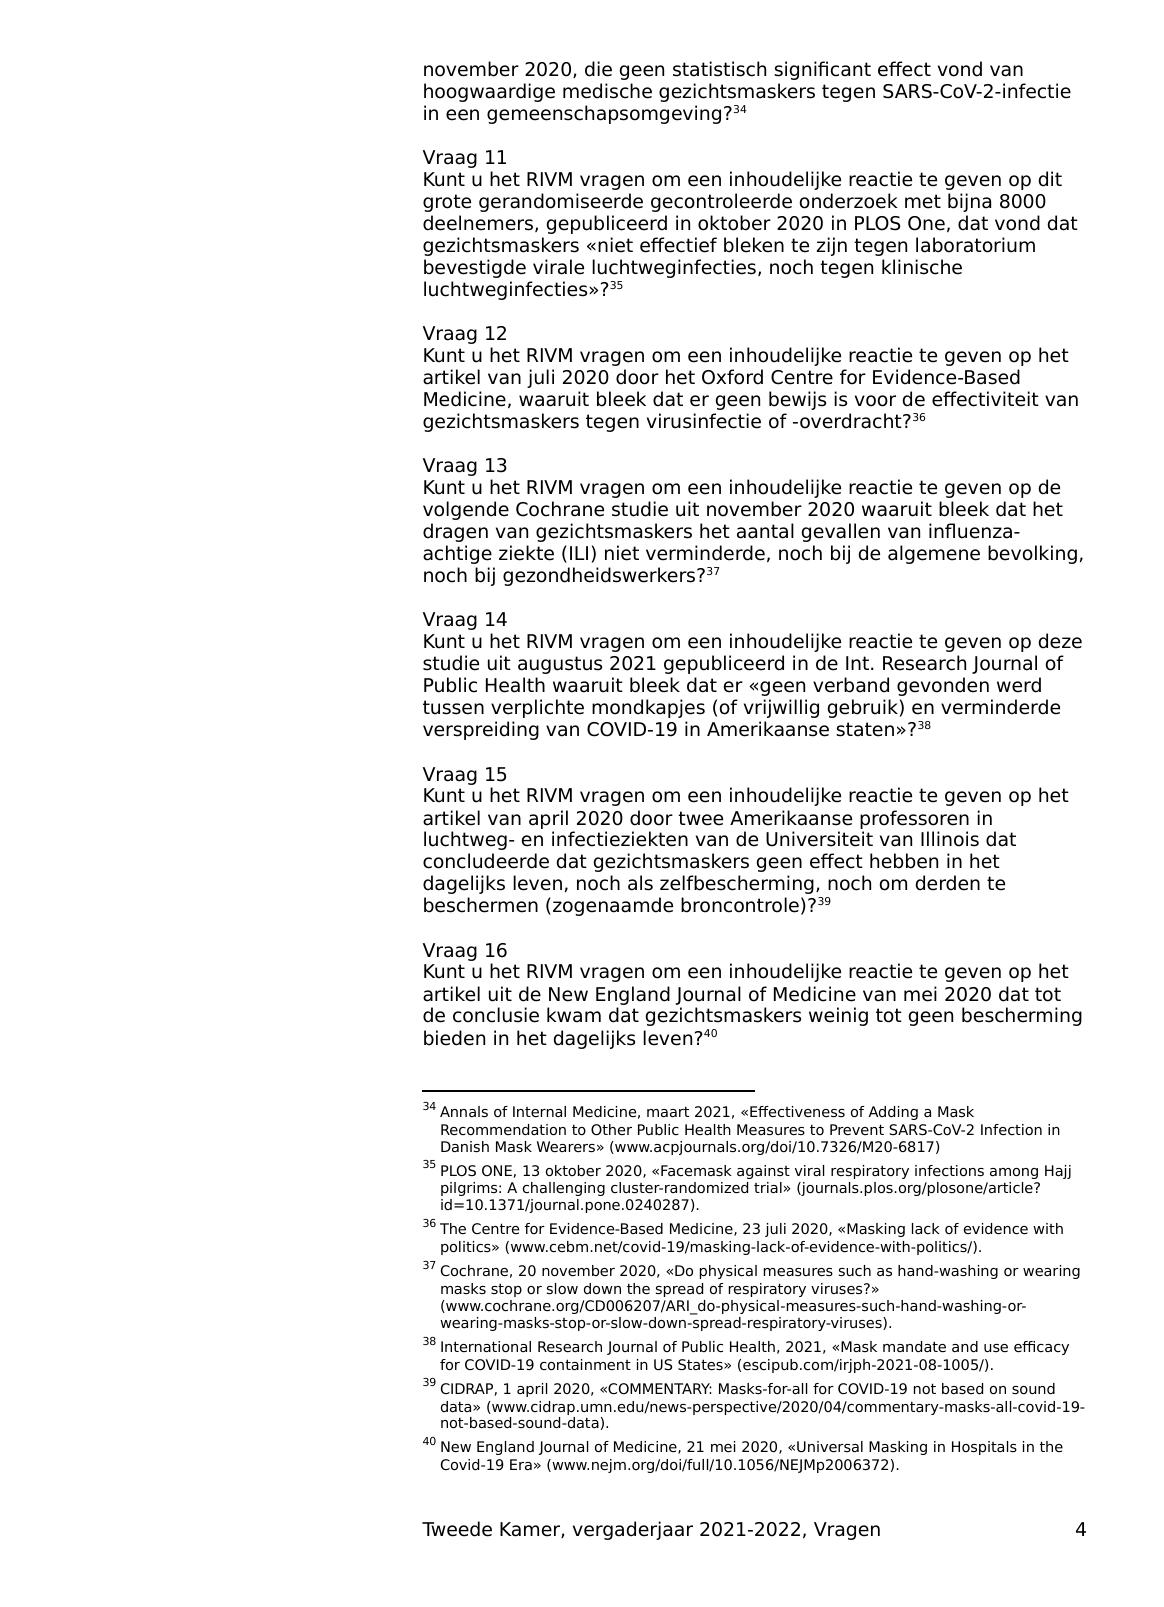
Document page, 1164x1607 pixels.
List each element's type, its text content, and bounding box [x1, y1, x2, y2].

text Cochrane, 20 november 2020, «Do physical measures such as hand-washing or wearing masks stop or slow down the spread of respiratory viruses?» (www.cochrane.org/CD006207/ARI_do-physical-measures-such-hand-washing-or-wearing-masks-stop-or-slow-down-spread-respiratory-viruses). [422, 1259, 1087, 1332]
text Vraag 15 [422, 763, 1087, 785]
text Vraag 16 [422, 939, 1087, 961]
text Annals of Internal Medicine, maart 2021, «Effectiveness of Adding a Mask Recommendation to Other Public Health Measures to Prevent SARS-CoV-2 Infection in Danish Mask Wearers» (www.acpjournals.org/doi/10.7326/M20-6817) [422, 1100, 1087, 1156]
text Vraag 13 [422, 455, 1087, 477]
text Kunt u het RIVM vragen om een inhoudelijke reactie te geven op het artikel van april 2020 door twee Amerikaanse professoren in luchtweg- en infectieziekten van de Universiteit van Illinois dat concludeerde dat gezichtsmaskers geen effect hebben in het dagelijks leven, noch als zelfbescherming, noch om derden te beschermen (zogenaamde broncontrole)? [422, 785, 1087, 917]
text Vraag 11 [422, 147, 1087, 169]
text PLOS ONE, 13 oktober 2020, «Facemask against viral respiratory infections among Hajj pilgrims: A challenging cluster-randomized trial» (journals.plos.org/plosone/article?id=10.1371/journal.pone.0240287). [422, 1158, 1087, 1214]
text Kunt u het RIVM vragen om een inhoudelijke reactie te geven op dit grote gerandomiseerde gecontroleerde onderzoek met bijna 8000 deelnemers, gepubliceerd in oktober 2020 in PLOS One, dat vond dat gezichtsmaskers «niet effectief bleken te zijn tegen laboratorium bevestigde virale luchtweginfecties, noch tegen klinische luchtweginfecties»? [422, 169, 1087, 301]
text New England Journal of Medicine, 21 mei 2020, «Universal Masking in Hospitals in the Covid-19 Era» (www.nejm.org/doi/full/10.1056/NEJMp2006372). [422, 1435, 1087, 1474]
text Kunt u het RIVM vragen om een inhoudelijke reactie te geven op het artikel van juli 2020 door het Oxford Centre for Evidence-Based Medicine, waaruit bleek dat er geen bewijs is voor de effectiviteit van gezichtsmaskers tegen virusinfectie of -overdracht? [422, 345, 1087, 433]
text CIDRAP, 1 april 2020, «COMMENTARY: Masks-for-all for COVID-19 not based on sound data» (www.cidrap.umn.edu/news-perspective/2020/04/commentary-masks-all-covid-19-not-based-sound-data). [422, 1377, 1087, 1432]
text Vraag 14 [422, 609, 1087, 631]
text november 2020, die geen statistisch significant effect vond van hoogwaardige medische gezichtsmaskers tegen SARS-CoV-2-infectie in een gemeenschapsomgeving? [422, 59, 1087, 125]
text Vraag 12 [422, 323, 1087, 345]
text Kunt u het RIVM vragen om een inhoudelijke reactie te geven op deze studie uit augustus 2021 gepubliceerd in de Int. Research Journal of Public Health waaruit bleek dat er «geen verband gevonden werd tussen verplichte mondkapjes (of vrijwillig gebruik) en verminderde verspreiding van COVID-19 in Amerikaanse staten»? [422, 631, 1087, 741]
text The Centre for Evidence-Based Medicine, 23 juli 2020, «Masking lack of evidence with politics» (www.cebm.net/covid-19/masking-lack-of-evidence-with-politics/). [422, 1217, 1087, 1256]
text International Research Journal of Public Health, 2021, «Mask mandate and use efficacy for COVID-19 containment in US States» (escipub.com/irjph-2021-08-1005/). [422, 1335, 1087, 1374]
text Kunt u het RIVM vragen om een inhoudelijke reactie te geven op het artikel uit de New England Journal of Medicine van mei 2020 dat tot de conclusie kwam dat gezichtsmaskers weinig tot geen bescherming bieden in het dagelijks leven? [422, 961, 1087, 1049]
text Kunt u het RIVM vragen om een inhoudelijke reactie te geven op de volgende Cochrane studie uit november 2020 waaruit bleek dat het dragen van gezichtsmaskers het aantal gevallen van influenza-achtige ziekte (ILI) niet verminderde, noch bij de algemene bevolking, noch bij gezondheidswerkers? [422, 477, 1087, 587]
